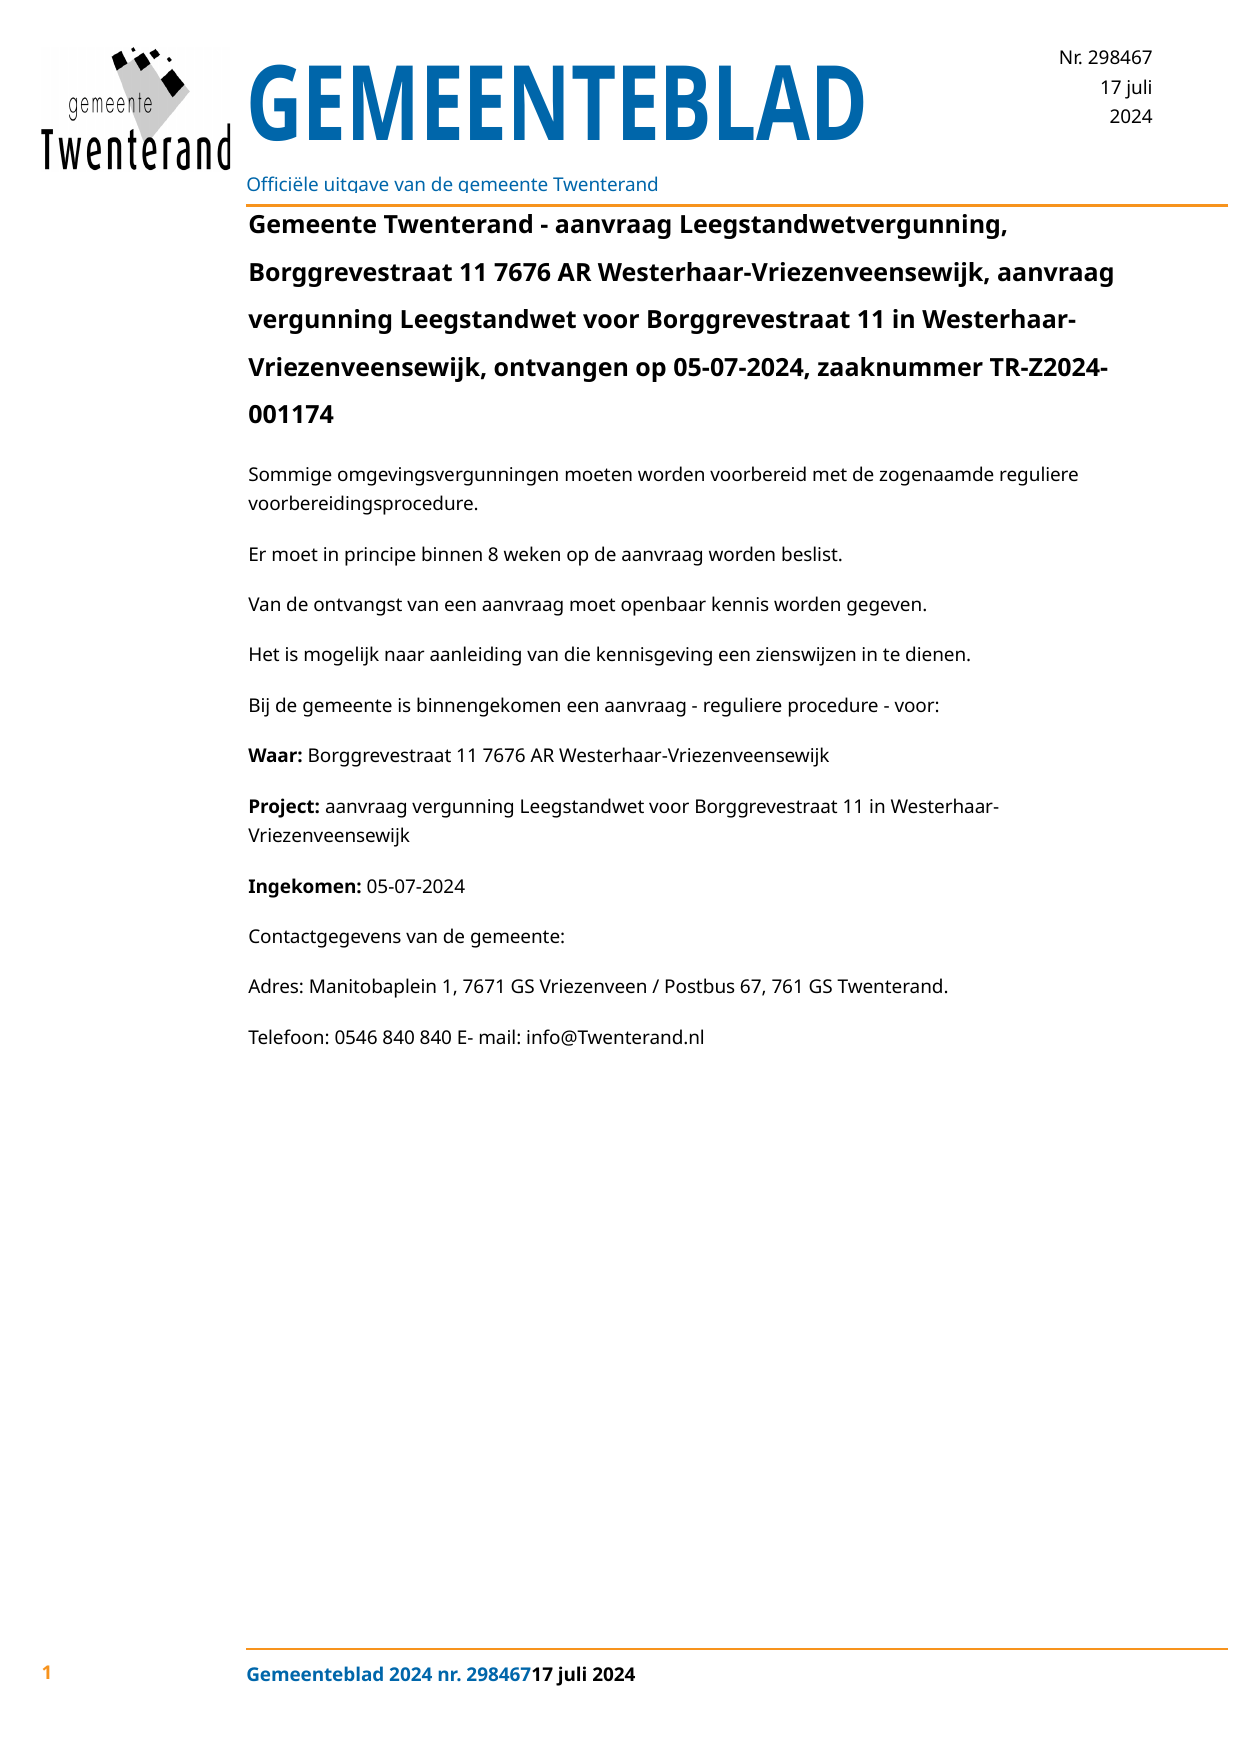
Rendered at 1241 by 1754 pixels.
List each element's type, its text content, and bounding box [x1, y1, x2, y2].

picture [41, 47, 231, 172]
text Het is mogelijk naar aanleiding van die kennisgeving een zienswijzen in te dienen. [248, 642, 1152, 667]
text Gemeente Twenterand - aanvraag Leegstandwetvergunning, Borggrevestraat 11 7676 AR Westerhaar-Vriezenveensewijk, aanvraag vergunning Leegstandwet voor Borggrevestraat 11 in Westerhaar-Vriezenveensewijk, ontvangen op 05-07-2024, zaaknummer TR-Z2024-001174 [248, 207, 1152, 431]
text Ingekomen: 05-07-2024 [248, 873, 1152, 898]
text Van de ontvangst van een aanvraag moet openbaar kennis worden gegeven. [248, 591, 1152, 617]
text Bij de gemeente is binnengekomen een aanvraag - reguliere procedure - voor: [248, 692, 1152, 718]
text Project: aanvraag vergunning Leegstandwet voor Borggrevestraat 11 in Westerhaar-Vriezenveensewijk [248, 793, 1152, 848]
text Adres: Manitobaplein 1, 7671 GS Vriezenveen / Postbus 67, 761 GS Twenterand. [248, 974, 1152, 999]
text Telefoon: 0546 840 840 E- mail: info@Twenterand.nl [248, 1024, 1152, 1050]
text Er moet in principe binnen 8 weken op de aanvraag worden beslist. [248, 541, 1152, 566]
text Sommige omgevingsvergunningen moeten worden voorbereid met de zogenaamde reguliere voorbereidingsprocedure. [248, 461, 1152, 516]
text Contactgegevens van de gemeente: [248, 923, 1152, 949]
text Waar: Borggrevestraat 11 7676 AR Westerhaar-Vriezenveensewijk [248, 742, 1152, 768]
